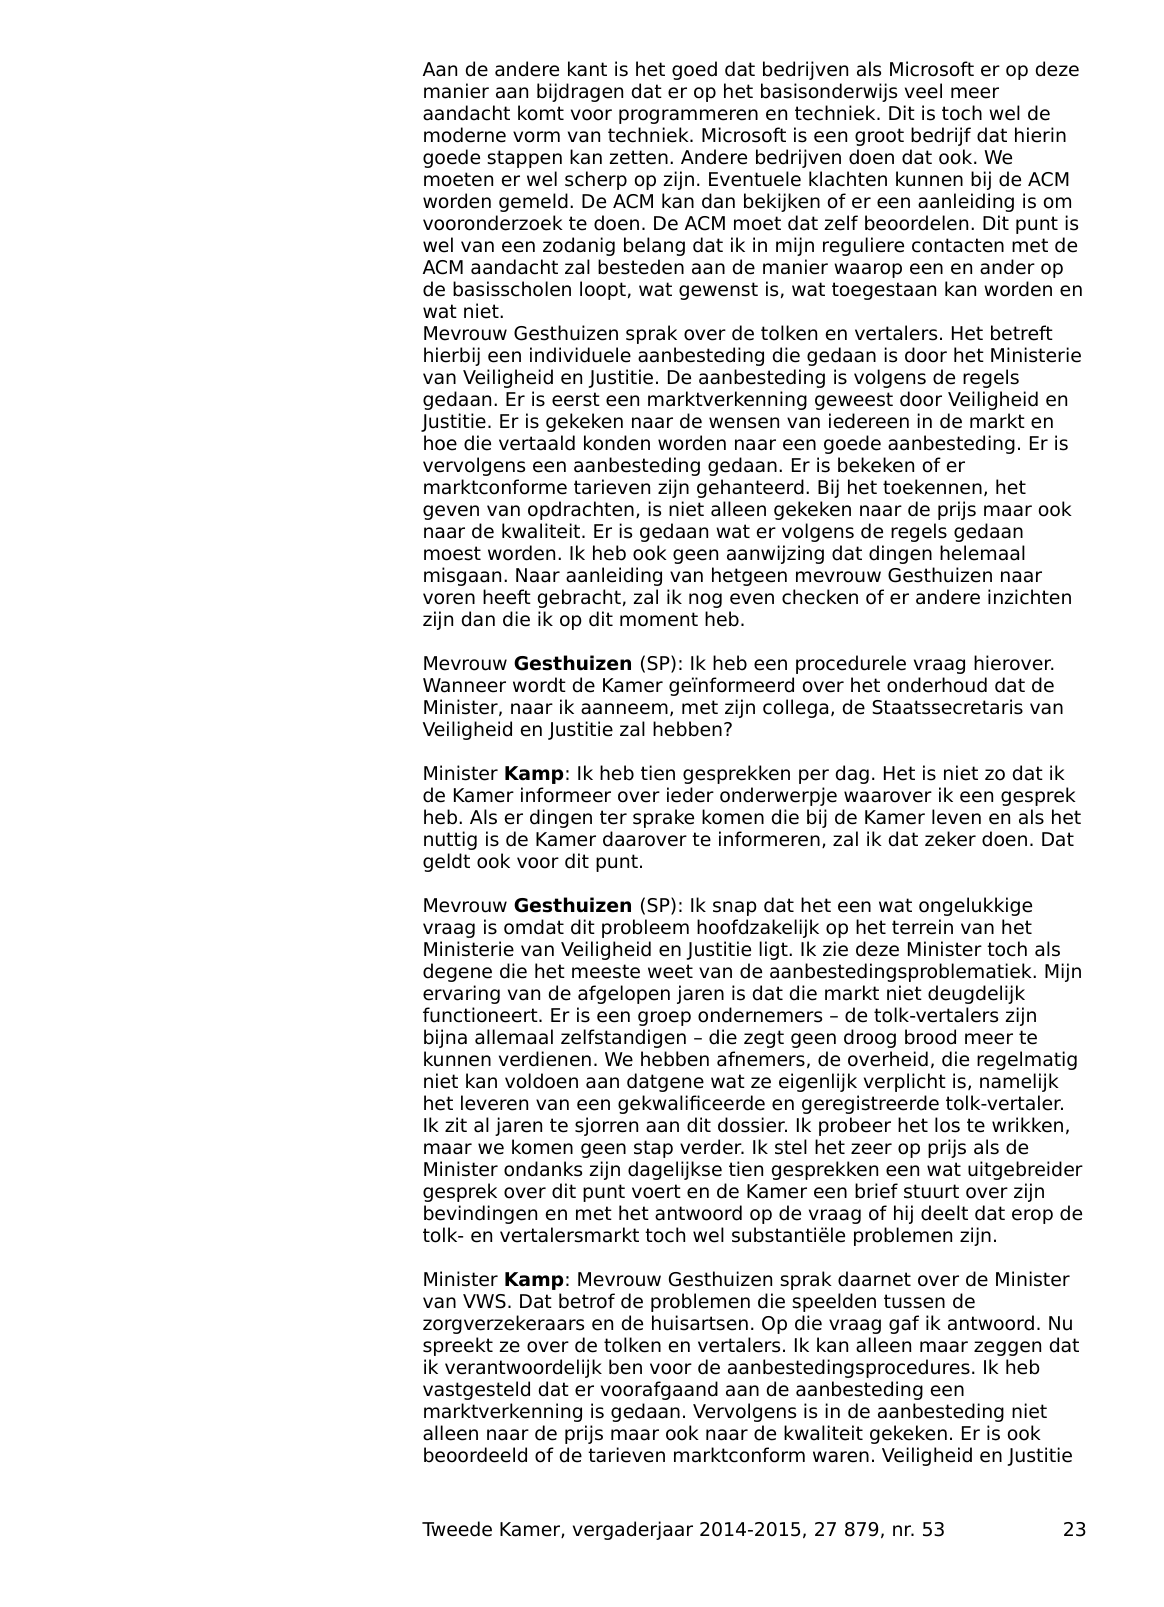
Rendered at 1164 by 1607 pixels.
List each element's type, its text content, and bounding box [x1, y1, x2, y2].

text Minister Kamp: Ik heb tien gesprekken per dag. Het is niet zo dat ik de Kamer informeer over ieder onderwerpje waarover ik een gesprek heb. Als er dingen ter sprake komen die bij de Kamer leven en als het nuttig is de Kamer daarover te informeren, zal ik dat zeker doen. Dat geldt ook voor dit punt. [422, 763, 1087, 873]
text Mevrouw Gesthuizen sprak over de tolken en vertalers. Het betreft hierbij een individuele aanbesteding die gedaan is door het Ministerie van Veiligheid en Justitie. De aanbesteding is volgens de regels gedaan. Er is eerst een marktverkenning geweest door Veiligheid en Justitie. Er is gekeken naar de wensen van iedereen in de markt en hoe die vertaald konden worden naar een goede aanbesteding. Er is vervolgens een aanbesteding gedaan. Er is bekeken of er marktconforme tarieven zijn gehanteerd. Bij het toekennen, het geven van opdrachten, is niet alleen gekeken naar de prijs maar ook naar de kwaliteit. Er is gedaan wat er volgens de regels gedaan moest worden. Ik heb ook geen aanwijzing dat dingen helemaal misgaan. Naar aanleiding van hetgeen mevrouw Gesthuizen naar voren heeft gebracht, zal ik nog even checken of er andere inzichten zijn dan die ik op dit moment heb. [422, 323, 1087, 631]
text Mevrouw Gesthuizen (SP): Ik heb een procedurele vraag hierover. Wanneer wordt de Kamer geïnformeerd over het onderhoud dat de Minister, naar ik aanneem, met zijn collega, de Staatssecretaris van Veiligheid en Justitie zal hebben? [422, 653, 1087, 741]
text Aan de andere kant is het goed dat bedrijven als Microsoft er op deze manier aan bijdragen dat er op het basisonderwijs veel meer aandacht komt voor programmeren en techniek. Dit is toch wel de moderne vorm van techniek. Microsoft is een groot bedrijf dat hierin goede stappen kan zetten. Andere bedrijven doen dat ook. We moeten er wel scherp op zijn. Eventuele klachten kunnen bij de ACM worden gemeld. De ACM kan dan bekijken of er een aanleiding is om vooronderzoek te doen. De ACM moet dat zelf beoordelen. Dit punt is wel van een zodanig belang dat ik in mijn reguliere contacten met de ACM aandacht zal besteden aan de manier waarop een en ander op de basisscholen loopt, wat gewenst is, wat toegestaan kan worden en wat niet. [422, 59, 1087, 323]
text Minister Kamp: Mevrouw Gesthuizen sprak daarnet over de Minister van VWS. Dat betrof de problemen die speelden tussen de zorgverzekeraars en de huisartsen. Op die vraag gaf ik antwoord. Nu spreekt ze over de tolken en vertalers. Ik kan alleen maar zeggen dat ik verantwoordelijk ben voor de aanbestedingsprocedures. Ik heb vastgesteld dat er voorafgaand aan de aanbesteding een marktverkenning is gedaan. Vervolgens is in de aanbesteding niet alleen naar de prijs maar ook naar de kwaliteit gekeken. Er is ook beoordeeld of de tarieven marktconform waren. Veiligheid en Justitie [422, 1269, 1087, 1467]
text Mevrouw Gesthuizen (SP): Ik snap dat het een wat ongelukkige vraag is omdat dit probleem hoofdzakelijk op het terrein van het Ministerie van Veiligheid en Justitie ligt. Ik zie deze Minister toch als degene die het meeste weet van de aanbestedingsproblematiek. Mijn ervaring van de afgelopen jaren is dat die markt niet deugdelijk functioneert. Er is een groep ondernemers – de tolk-vertalers zijn bijna allemaal zelfstandigen – die zegt geen droog brood meer te kunnen verdienen. We hebben afnemers, de overheid, die regelmatig niet kan voldoen aan datgene wat ze eigenlijk verplicht is, namelijk het leveren van een gekwalificeerde en geregistreerde tolk-vertaler. Ik zit al jaren te sjorren aan dit dossier. Ik probeer het los te wrikken, maar we komen geen stap verder. Ik stel het zeer op prijs als de Minister ondanks zijn dagelijkse tien gesprekken een wat uitgebreider gesprek over dit punt voert en de Kamer een brief stuurt over zijn bevindingen en met het antwoord op de vraag of hij deelt dat erop de tolk- en vertalersmarkt toch wel substantiële problemen zijn. [422, 895, 1087, 1247]
